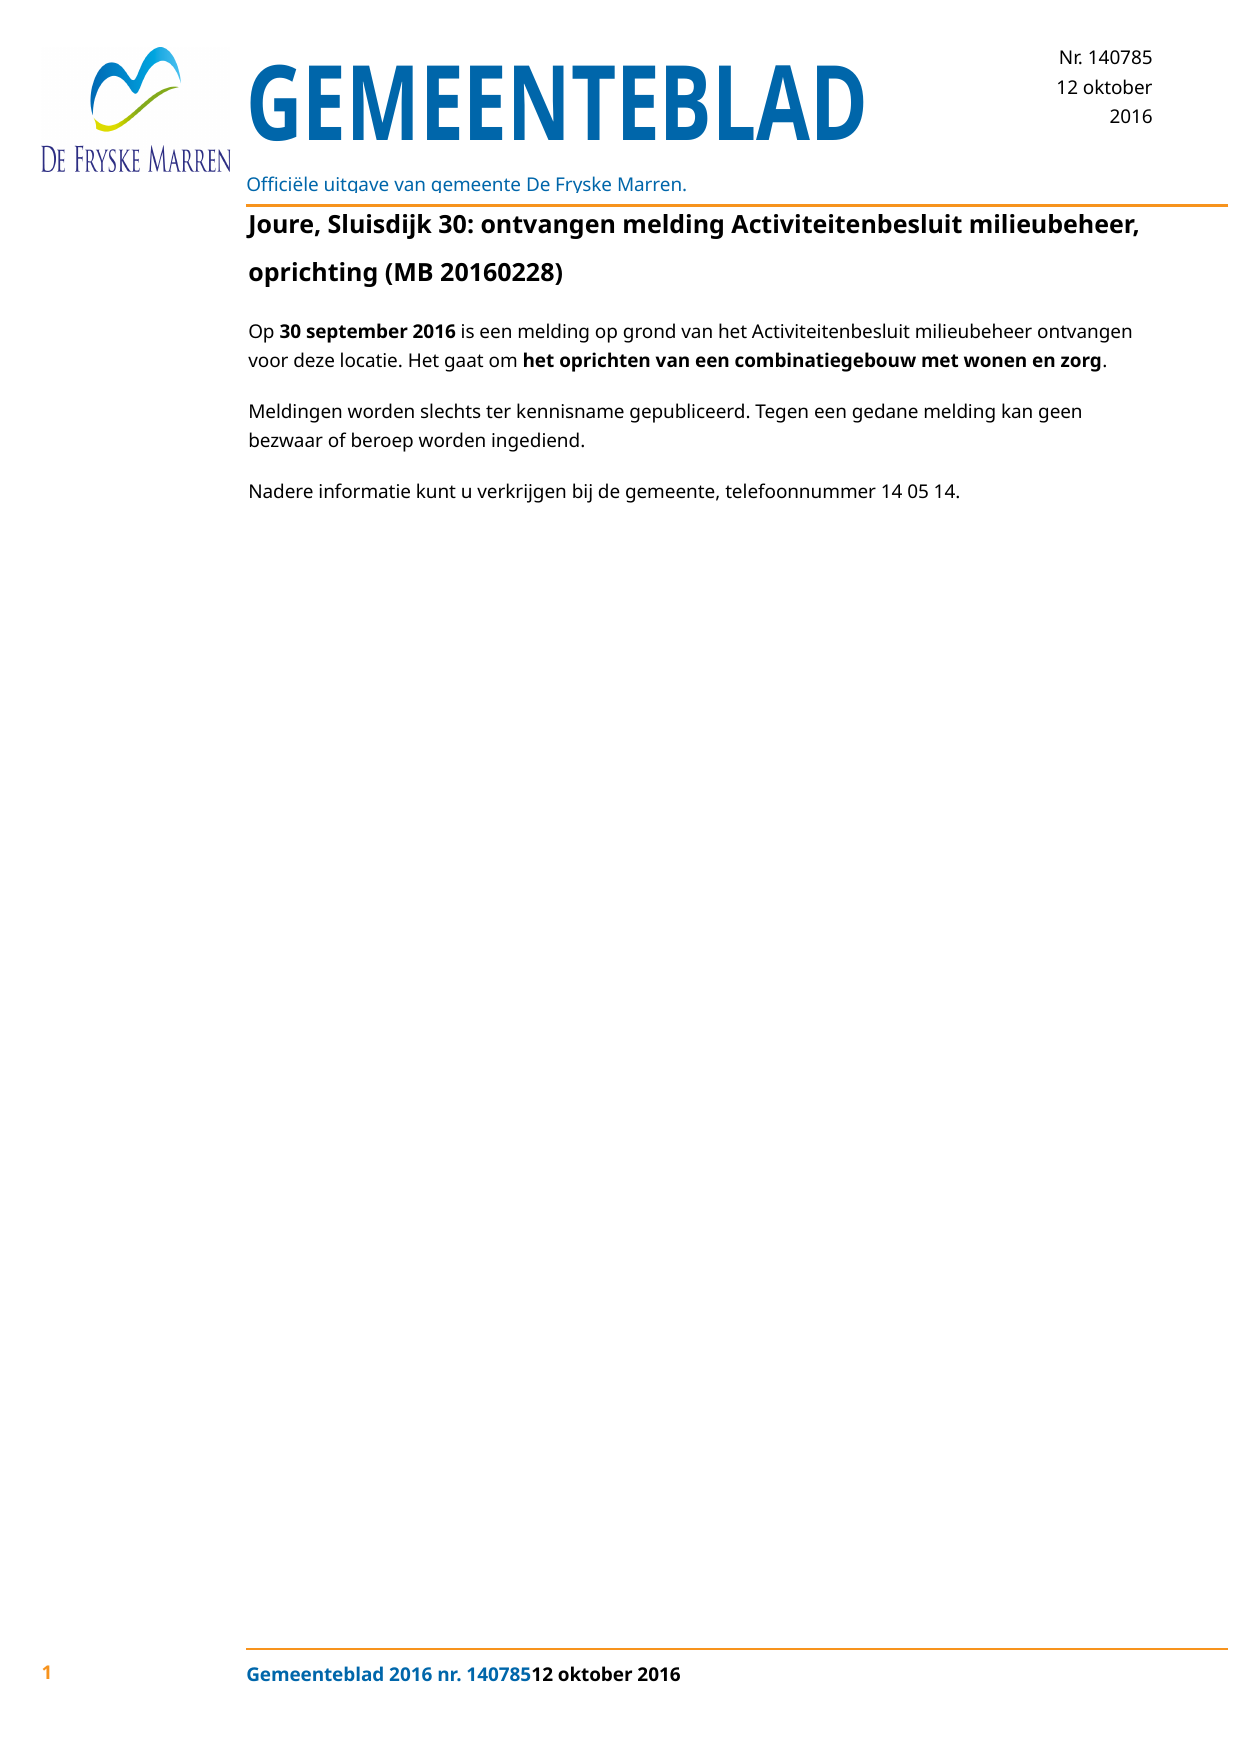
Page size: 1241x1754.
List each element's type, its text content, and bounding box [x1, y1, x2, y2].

text Joure, Sluisdijk 30: ontvangen melding Activiteitenbesluit milieubeheer, oprichting (MB 20160228) [248, 207, 1152, 288]
picture [41, 47, 231, 172]
text Meldingen worden slechts ter kennisname gepubliceerd. Tegen een gedane melding kan geen bezwaar of beroep worden ingediend. [248, 398, 1152, 453]
text Nadere informatie kunt u verkrijgen bij de gemeente, telefoonnummer 14 05 14. [248, 478, 1152, 504]
text Op 30 september 2016 is een melding op grond van het Activiteitenbesluit milieubeheer ontvangen voor deze locatie. Het gaat om het oprichten van een combinatiegebouw met wonen en zorg. [248, 318, 1152, 373]
